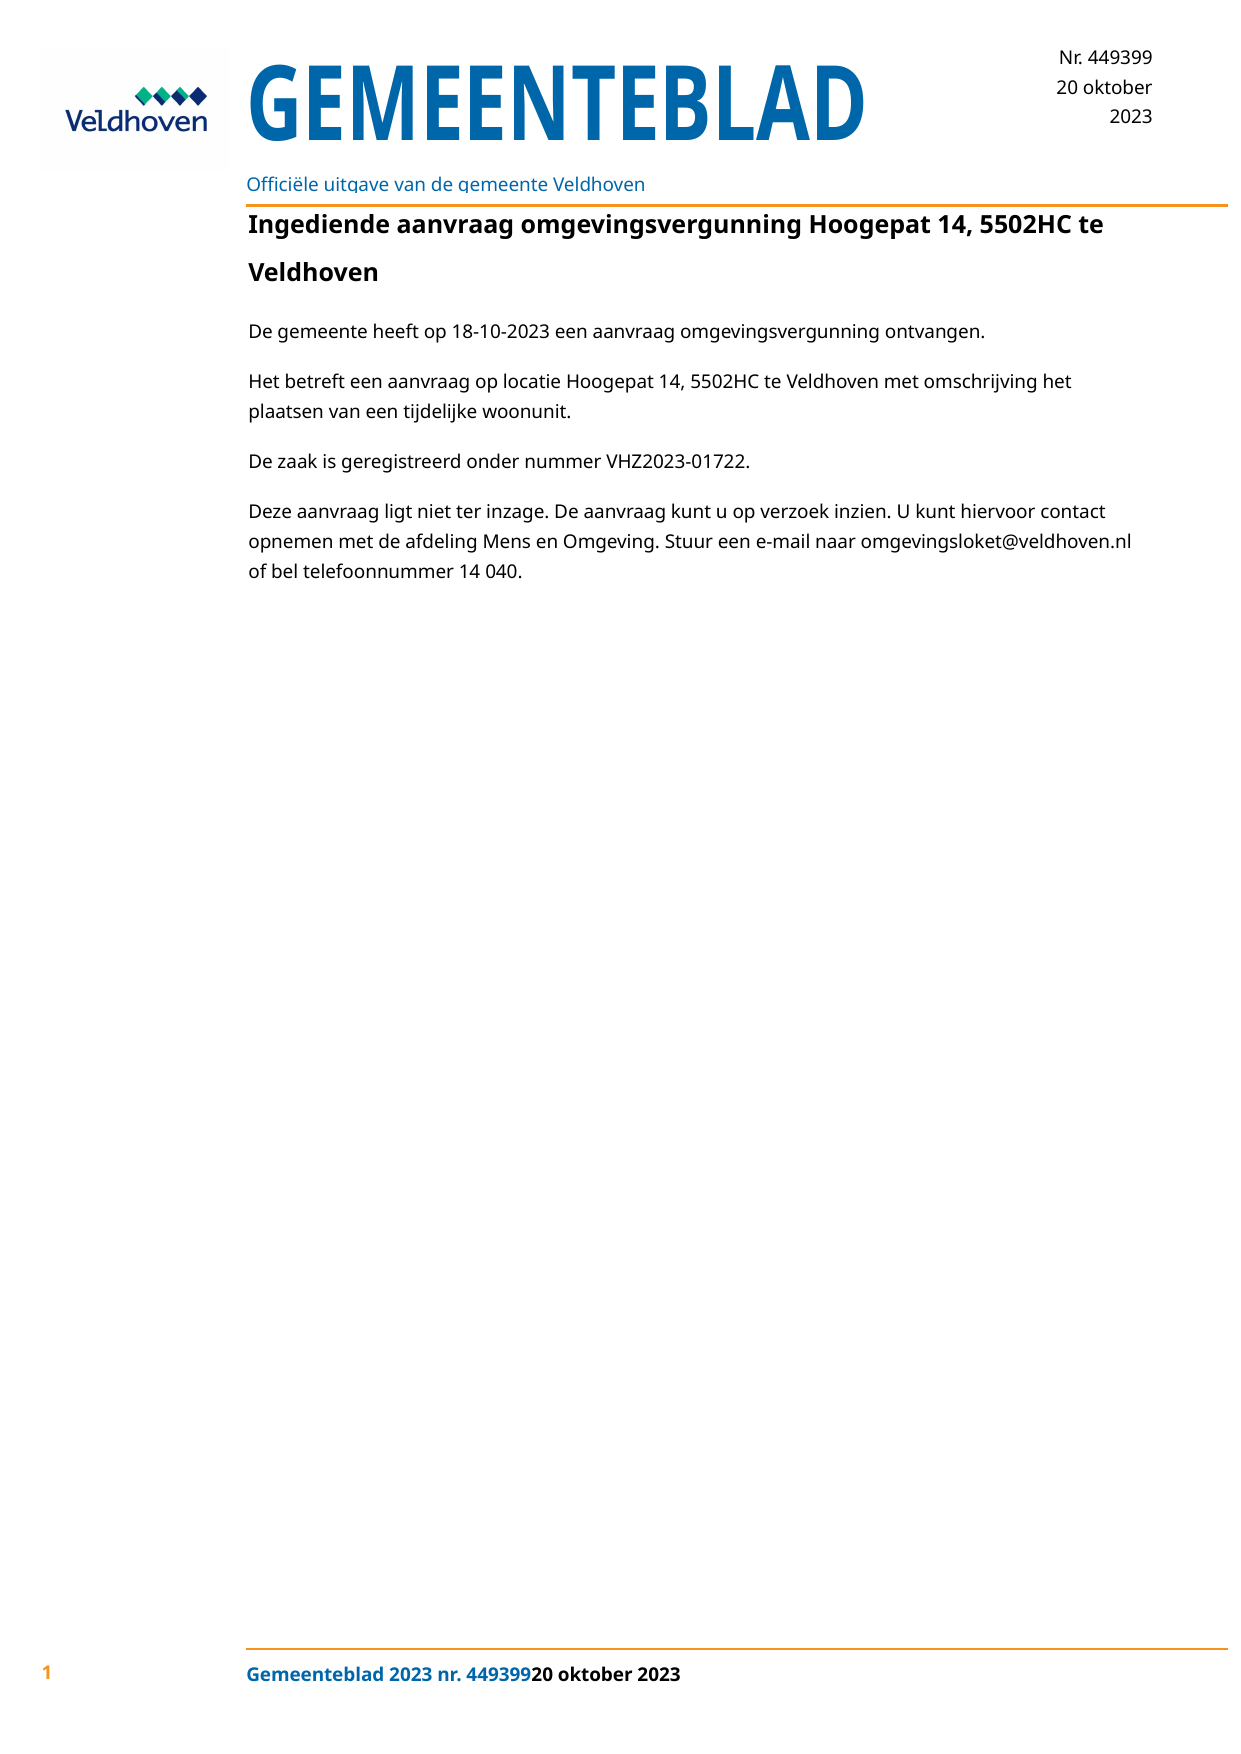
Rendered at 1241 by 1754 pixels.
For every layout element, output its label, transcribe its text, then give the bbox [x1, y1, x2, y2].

text Ingediende aanvraag omgevingsvergunning Hoogepat 14, 5502HC te Veldhoven [248, 207, 1152, 288]
picture [41, 47, 231, 172]
text Deze aanvraag ligt niet ter inzage. De aanvraag kunt u op verzoek inzien. U kunt hiervoor contact opnemen met de afdeling Mens en Omgeving. Stuur een e-mail naar omgevingsloket@veldhoven.nl of bel telefoonnummer 14 040. [248, 499, 1152, 584]
text De zaak is geregistreerd onder nummer VHZ2023-01722. [248, 448, 1152, 474]
text Het betreft een aanvraag op locatie Hoogepat 14, 5502HC te Veldhoven met omschrijving het plaatsen van een tijdelijke woonunit. [248, 368, 1152, 424]
text De gemeente heeft op 18-10-2023 een aanvraag omgevingsvergunning ontvangen. [248, 318, 1152, 344]
